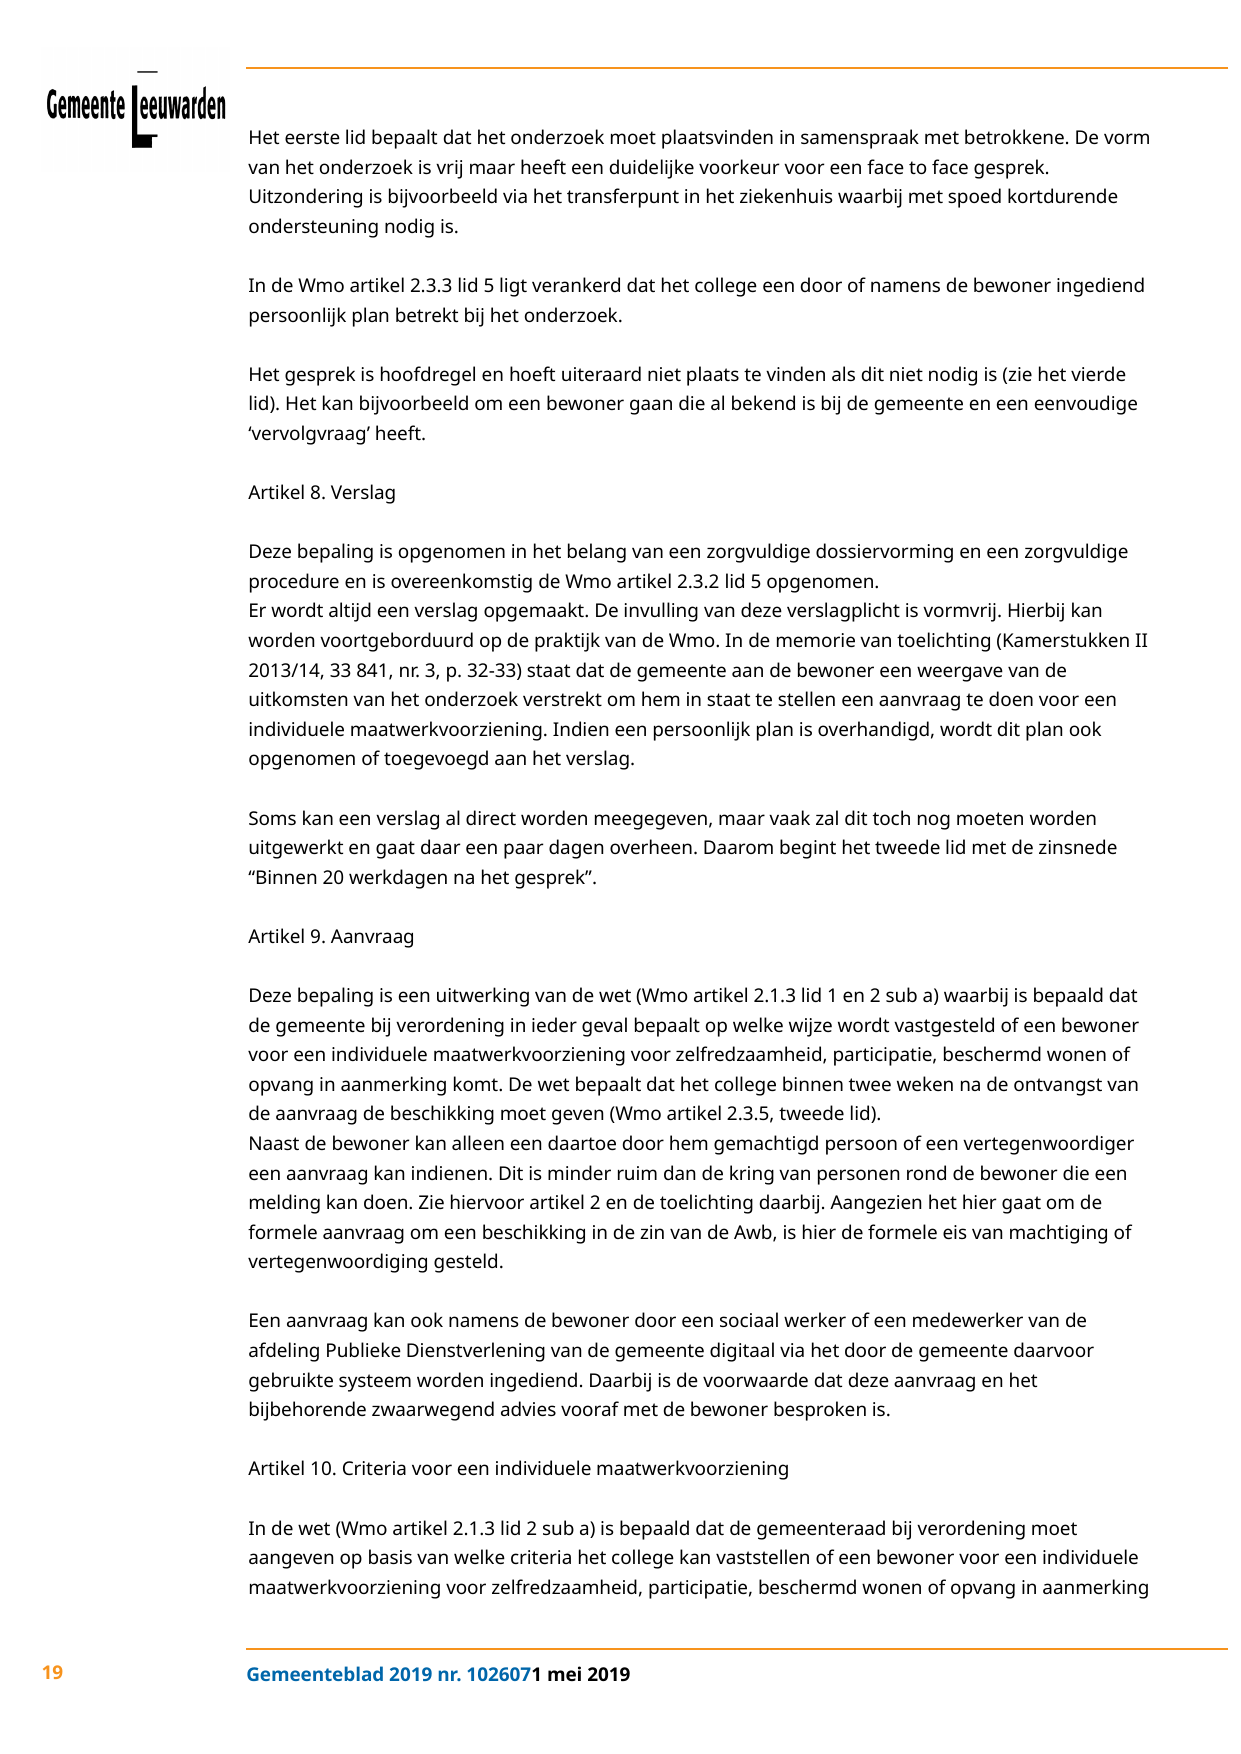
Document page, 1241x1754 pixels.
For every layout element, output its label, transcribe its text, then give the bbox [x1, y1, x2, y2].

text Deze bepaling is opgenomen in het belang van een zorgvuldige dossiervorming en een zorgvuldige procedure en is overeenkomstig de Wmo artikel 2.3.2 lid 5 opgenomen. [248, 538, 1152, 594]
text In de Wmo artikel 2.3.3 lid 5 ligt verankerd dat het college een door of namens de bewoner ingediend persoonlijk plan betrekt bij het onderzoek. [248, 272, 1152, 328]
text Artikel 8. Verslag [248, 479, 1152, 505]
text Het gesprek is hoofdregel en hoeft uiteraard niet plaats te vinden als dit niet nodig is (zie het vierde lid). Het kan bijvoorbeeld om een bewoner gaan die al bekend is bij de gemeente en een eenvoudige ‘vervolgvraag’ heeft. [248, 361, 1152, 446]
picture [41, 47, 231, 172]
text Soms kan een verslag al direct worden meegegeven, maar vaak zal dit toch nog moeten worden uitgewerkt en gaat daar een paar dagen overheen. Daarom begint het tweede lid met de zinsnede “Binnen 20 werkdagen na het gesprek”. [248, 805, 1152, 890]
text Naast de bewoner kan alleen een daartoe door hem gemachtigd persoon of een vertegenwoordiger een aanvraag kan indienen. Dit is minder ruim dan de kring van personen rond de bewoner die een melding kan doen. Zie hiervoor artikel 2 en de toelichting daarbij. Aangezien het hier gaat om de formele aanvraag om een beschikking in de zin van de Awb, is hier de formele eis van machtiging of vertegenwoordiging gesteld. [248, 1130, 1152, 1274]
text Er wordt altijd een verslag opgemaakt. De invulling van deze verslagplicht is vormvrij. Hierbij kan worden voortgeborduurd op de praktijk van de Wmo. In de memorie van toelichting (Kamerstukken II 2013/14, 33 841, nr. 3, p. 32-33) staat dat de gemeente aan de bewoner een weergave van de uitkomsten van het onderzoek verstrekt om hem in staat te stellen een aanvraag te doen voor een individuele maatwerkvoorziening. Indien een persoonlijk plan is overhandigd, wordt dit plan ook opgenomen of toegevoegd aan het verslag. [248, 598, 1152, 771]
text Deze bepaling is een uitwerking van de wet (Wmo artikel 2.1.3 lid 1 en 2 sub a) waarbij is bepaald dat de gemeente bij verordening in ieder geval bepaalt op welke wijze wordt vastgesteld of een bewoner voor een individuele maatwerkvoorziening voor zelfredzaamheid, participatie, beschermd wonen of opvang in aanmerking komt. De wet bepaalt dat het college binnen twee weken na de ontvangst van de aanvraag de beschikking moet geven (Wmo artikel 2.3.5, tweede lid). [248, 982, 1152, 1126]
text Artikel 10. Criteria voor een individuele maatwerkvoorziening [248, 1456, 1152, 1481]
text Het eerste lid bepaalt dat het onderzoek moet plaatsvinden in samenspraak met betrokkene. De vorm van het onderzoek is vrij maar heeft een duidelijke voorkeur voor een face to face gesprek. Uitzondering is bijvoorbeeld via het transferpunt in het ziekenhuis waarbij met spoed kortdurende ondersteuning nodig is. [248, 124, 1152, 239]
text In de wet (Wmo artikel 2.1.3 lid 2 sub a) is bepaald dat de gemeenteraad bij verordening moet aangeven op basis van welke criteria het college kan vaststellen of een bewoner voor een individuele maatwerkvoorziening voor zelfredzaamheid, participatie, beschermd wonen of opvang in aanmerking [248, 1515, 1152, 1600]
text Een aanvraag kan ook namens de bewoner door een sociaal werker of een medewerker van de afdeling Publieke Dienstverlening van de gemeente digitaal via het door de gemeente daarvoor gebruikte systeem worden ingediend. Daarbij is de voorwaarde dat deze aanvraag en het bijbehorende zwaarwegend advies vooraf met de bewoner besproken is. [248, 1308, 1152, 1422]
text Artikel 9. Aanvraag [248, 923, 1152, 949]
